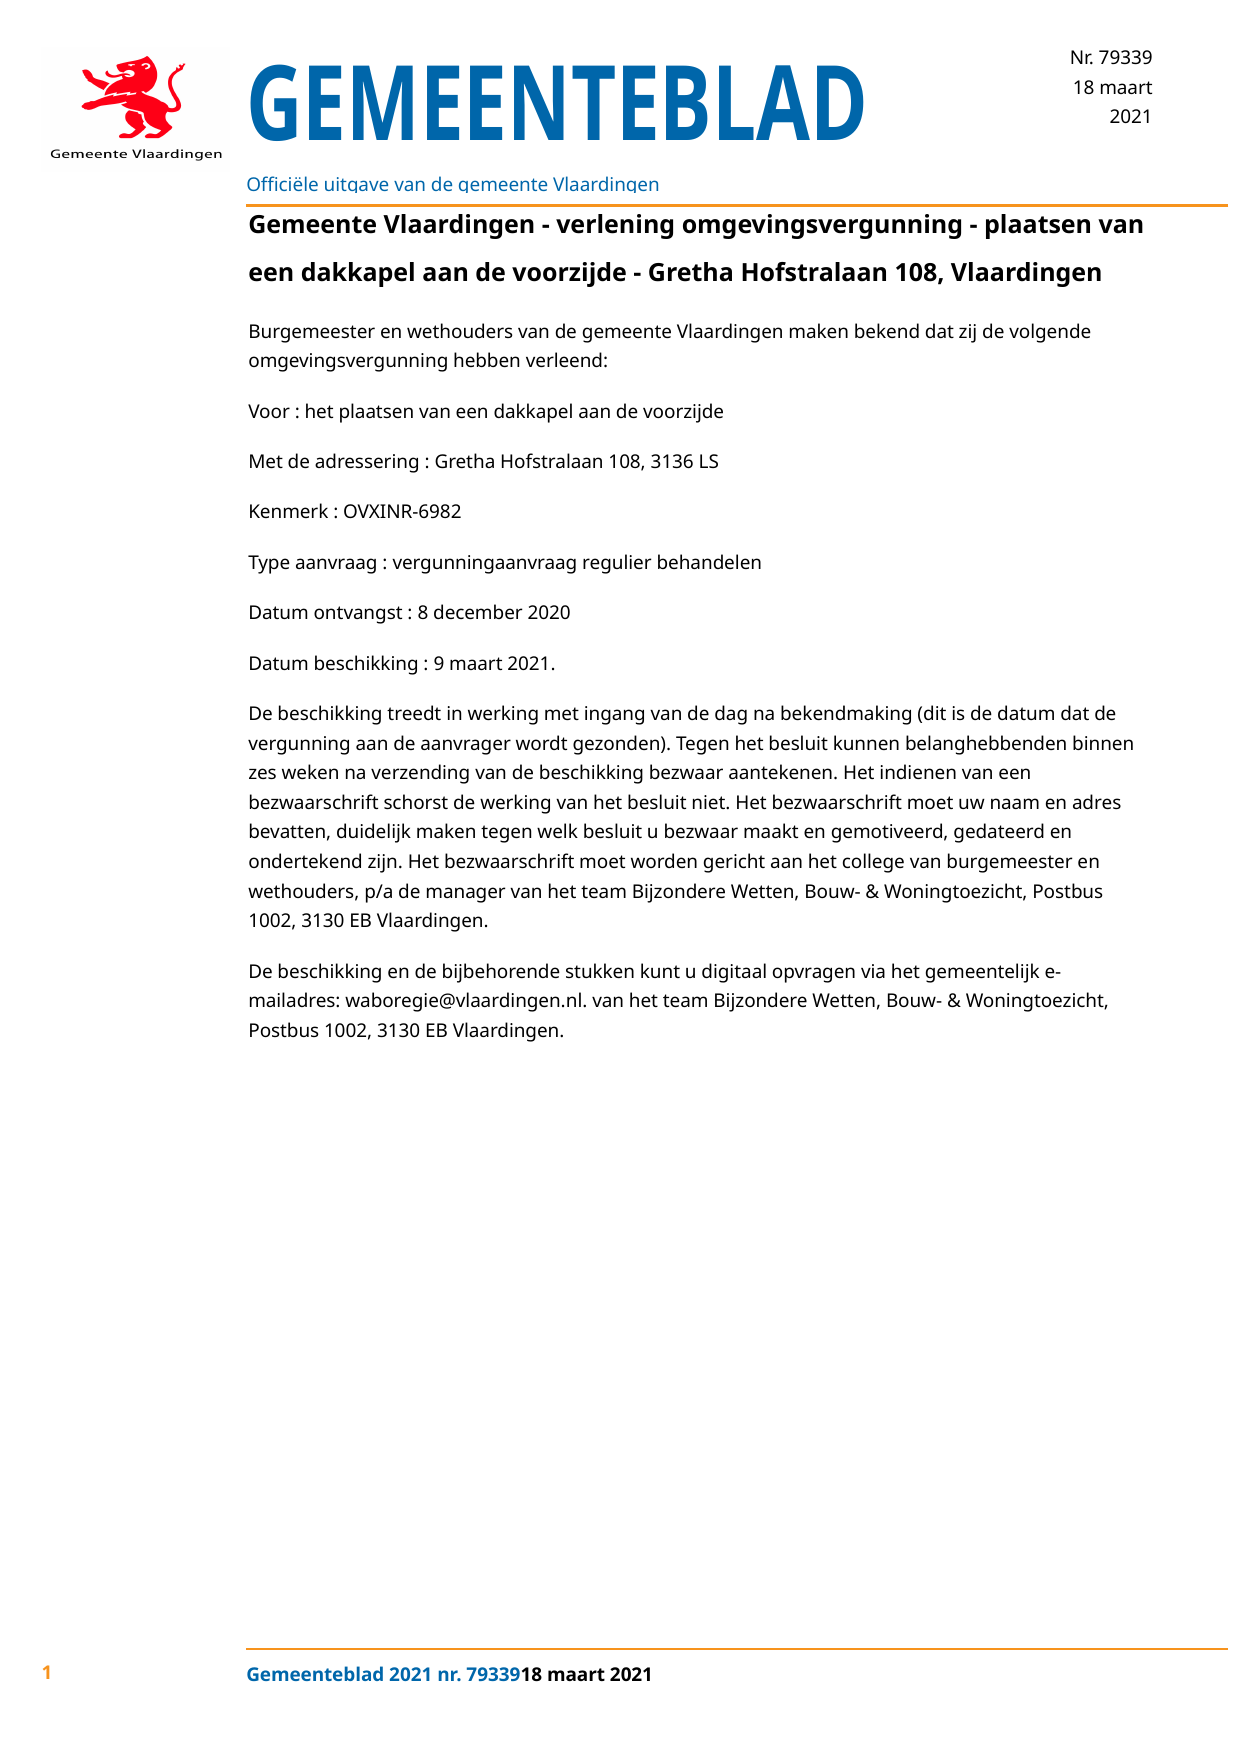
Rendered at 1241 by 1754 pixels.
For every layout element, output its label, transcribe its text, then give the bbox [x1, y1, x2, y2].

text De beschikking en de bijbehorende stukken kunt u digitaal opvragen via het gemeentelijk e-mailadres: waboregie@vlaardingen.nl. van het team Bijzondere Wetten, Bouw- & Woningtoezicht, Postbus 1002, 3130 EB Vlaardingen. [248, 958, 1152, 1043]
text Voor : het plaatsen van een dakkapel aan de voorzijde [248, 398, 1152, 424]
text Datum beschikking : 9 maart 2021. [248, 650, 1152, 676]
picture [41, 47, 231, 172]
text Met de adressering : Gretha Hofstralaan 108, 3136 LS [248, 448, 1152, 474]
text Kenmerk : OVXINR-6982 [248, 499, 1152, 524]
text Burgemeester en wethouders van de gemeente Vlaardingen maken bekend dat zij de volgende omgevingsvergunning hebben verleend: [248, 318, 1152, 373]
text Gemeente Vlaardingen - verlening omgevingsvergunning - plaatsen van een dakkapel aan de voorzijde - Gretha Hofstralaan 108, Vlaardingen [248, 207, 1152, 288]
text Datum ontvangst : 8 december 2020 [248, 599, 1152, 625]
text Type aanvraag : vergunningaanvraag regulier behandelen [248, 549, 1152, 575]
text De beschikking treedt in werking met ingang van de dag na bekendmaking (dit is de datum dat de vergunning aan de aanvrager wordt gezonden). Tegen het besluit kunnen belanghebbenden binnen zes weken na verzending van de beschikking bezwaar aantekenen. Het indienen van een bezwaarschrift schorst de werking van het besluit niet. Het bezwaarschrift moet uw naam en adres bevatten, duidelijk maken tegen welk besluit u bezwaar maakt en gemotiveerd, gedateerd en ondertekend zijn. Het bezwaarschrift moet worden gericht aan het college van burgemeester en wethouders, p/a de manager van het team Bijzondere Wetten, Bouw- & Woningtoezicht, Postbus 1002, 3130 EB Vlaardingen. [248, 700, 1152, 933]
